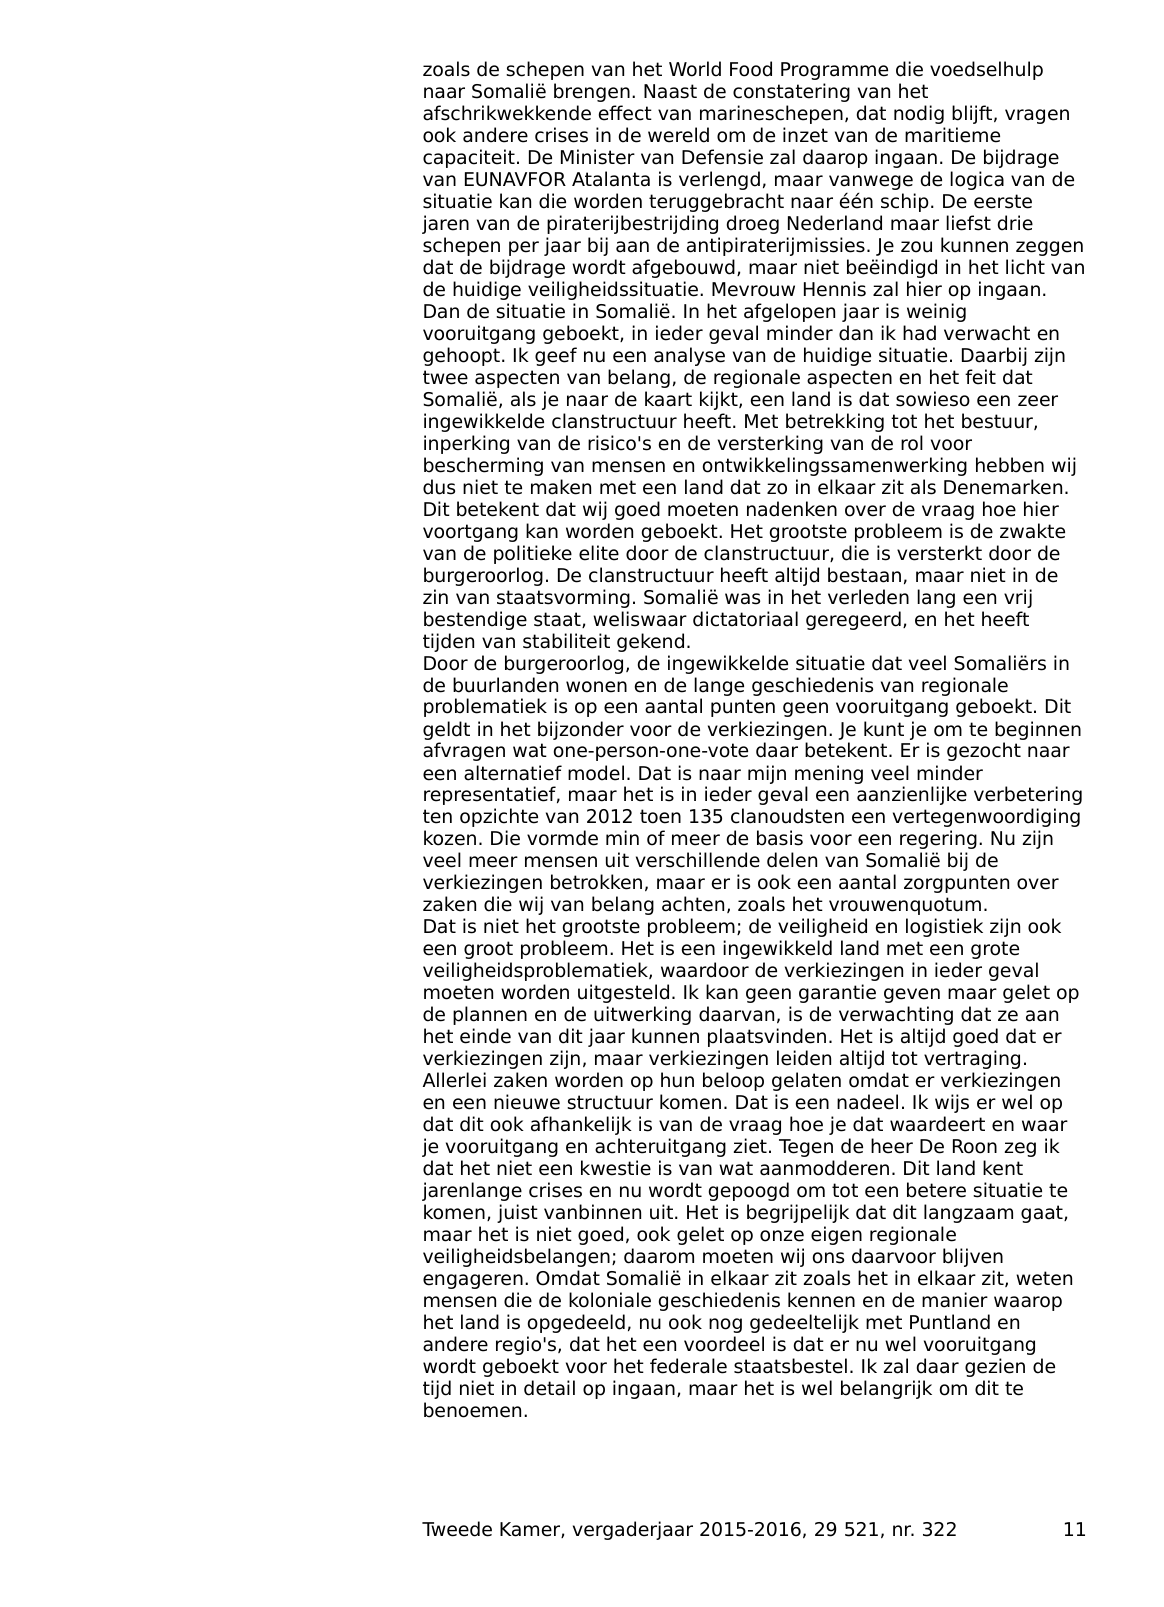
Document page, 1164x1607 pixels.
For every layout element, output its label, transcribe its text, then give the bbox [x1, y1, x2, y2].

text Door de burgeroorlog, de ingewikkelde situatie dat veel Somaliërs in de buurlanden wonen en de lange geschiedenis van regionale problematiek is op een aantal punten geen vooruitgang geboekt. Dit geldt in het bijzonder voor de verkiezingen. Je kunt je om te beginnen afvragen wat one-person-one-vote daar betekent. Er is gezocht naar een alternatief model. Dat is naar mijn mening veel minder representatief, maar het is in ieder geval een aanzienlijke verbetering ten opzichte van 2012 toen 135 clanoudsten een vertegenwoordiging kozen. Die vormde min of meer de basis voor een regering. Nu zijn veel meer mensen uit verschillende delen van Somalië bij de verkiezingen betrokken, maar er is ook een aantal zorgpunten over zaken die wij van belang achten, zoals het vrouwenquotum. [422, 652, 1087, 916]
text Dat is niet het grootste probleem; de veiligheid en logistiek zijn ook een groot probleem. Het is een ingewikkeld land met een grote veiligheidsproblematiek, waardoor de verkiezingen in ieder geval moeten worden uitgesteld. Ik kan geen garantie geven maar gelet op de plannen en de uitwerking daarvan, is de verwachting dat ze aan het einde van dit jaar kunnen plaatsvinden. Het is altijd goed dat er verkiezingen zijn, maar verkiezingen leiden altijd tot vertraging. Allerlei zaken worden op hun beloop gelaten omdat er verkiezingen en een nieuwe structuur komen. Dat is een nadeel. Ik wijs er wel op dat dit ook afhankelijk is van de vraag hoe je dat waardeert en waar je vooruitgang en achteruitgang ziet. Tegen de heer De Roon zeg ik dat het niet een kwestie is van wat aanmodderen. Dit land kent jarenlange crises en nu wordt gepoogd om tot een betere situatie te komen, juist vanbinnen uit. Het is begrijpelijk dat dit langzaam gaat, maar het is niet goed, ook gelet op onze eigen regionale veiligheidsbelangen; daarom moeten wij ons daarvoor blijven engageren. Omdat Somalië in elkaar zit zoals het in elkaar zit, weten mensen die de koloniale geschiedenis kennen en de manier waarop het land is opgedeeld, nu ook nog gedeeltelijk met Puntland en andere regio's, dat het een voordeel is dat er nu wel vooruitgang wordt geboekt voor het federale staatsbestel. Ik zal daar gezien de tijd niet in detail op ingaan, maar het is wel belangrijk om dit te benoemen. [422, 916, 1087, 1422]
text zoals de schepen van het World Food Programme die voedselhulp naar Somalië brengen. Naast de constatering van het afschrikwekkende effect van marineschepen, dat nodig blijft, vragen ook andere crises in de wereld om de inzet van de maritieme capaciteit. De Minister van Defensie zal daarop ingaan. De bijdrage van EUNAVFOR Atalanta is verlengd, maar vanwege de logica van de situatie kan die worden teruggebracht naar één schip. De eerste jaren van de piraterijbestrijding droeg Nederland maar liefst drie schepen per jaar bij aan de antipiraterijmissies. Je zou kunnen zeggen dat de bijdrage wordt afgebouwd, maar niet beëindigd in het licht van de huidige veiligheidssituatie. Mevrouw Hennis zal hier op ingaan. [422, 59, 1087, 301]
text Dan de situatie in Somalië. In het afgelopen jaar is weinig vooruitgang geboekt, in ieder geval minder dan ik had verwacht en gehoopt. Ik geef nu een analyse van de huidige situatie. Daarbij zijn twee aspecten van belang, de regionale aspecten en het feit dat Somalië, als je naar de kaart kijkt, een land is dat sowieso een zeer ingewikkelde clanstructuur heeft. Met betrekking tot het bestuur, inperking van de risico's en de versterking van de rol voor bescherming van mensen en ontwikkelingssamenwerking hebben wij dus niet te maken met een land dat zo in elkaar zit als Denemarken. Dit betekent dat wij goed moeten nadenken over de vraag hoe hier voortgang kan worden geboekt. Het grootste probleem is de zwakte van de politieke elite door de clanstructuur, die is versterkt door de burgeroorlog. De clanstructuur heeft altijd bestaan, maar niet in de zin van staatsvorming. Somalië was in het verleden lang een vrij bestendige staat, weliswaar dictatoriaal geregeerd, en het heeft tijden van stabiliteit gekend. [422, 301, 1087, 652]
